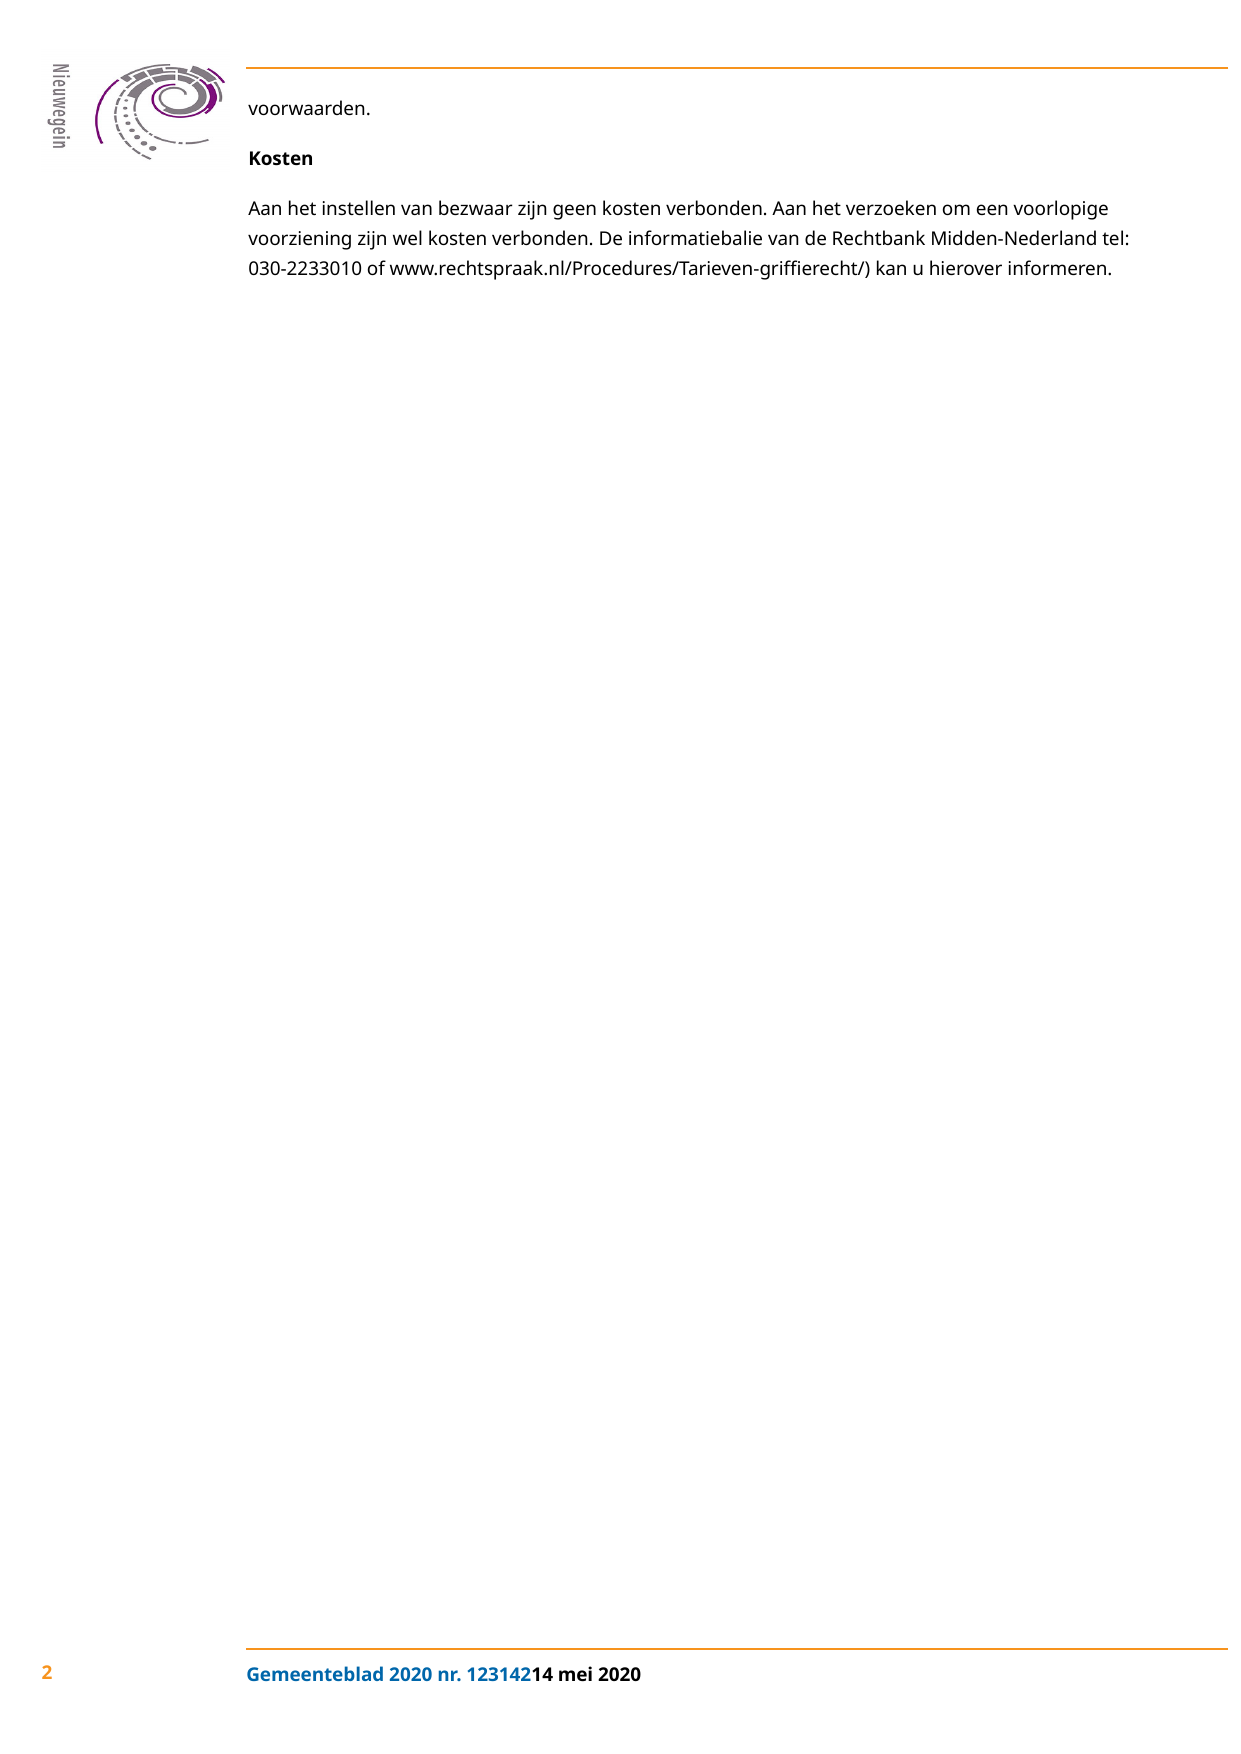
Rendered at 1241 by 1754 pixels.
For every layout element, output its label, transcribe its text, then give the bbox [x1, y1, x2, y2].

picture [41, 47, 231, 172]
text voorwaarden. [248, 95, 1152, 121]
text Kosten [248, 145, 1152, 171]
text Aan het instellen van bezwaar zijn geen kosten verbonden. Aan het verzoeken om een voorlopige voorziening zijn wel kosten verbonden. De informatiebalie van de Rechtbank Midden-Nederland tel: 030-2233010 of www.rechtspraak.nl/Procedures/Tarieven-griffierecht/) kan u hierover informeren. [248, 196, 1152, 281]
